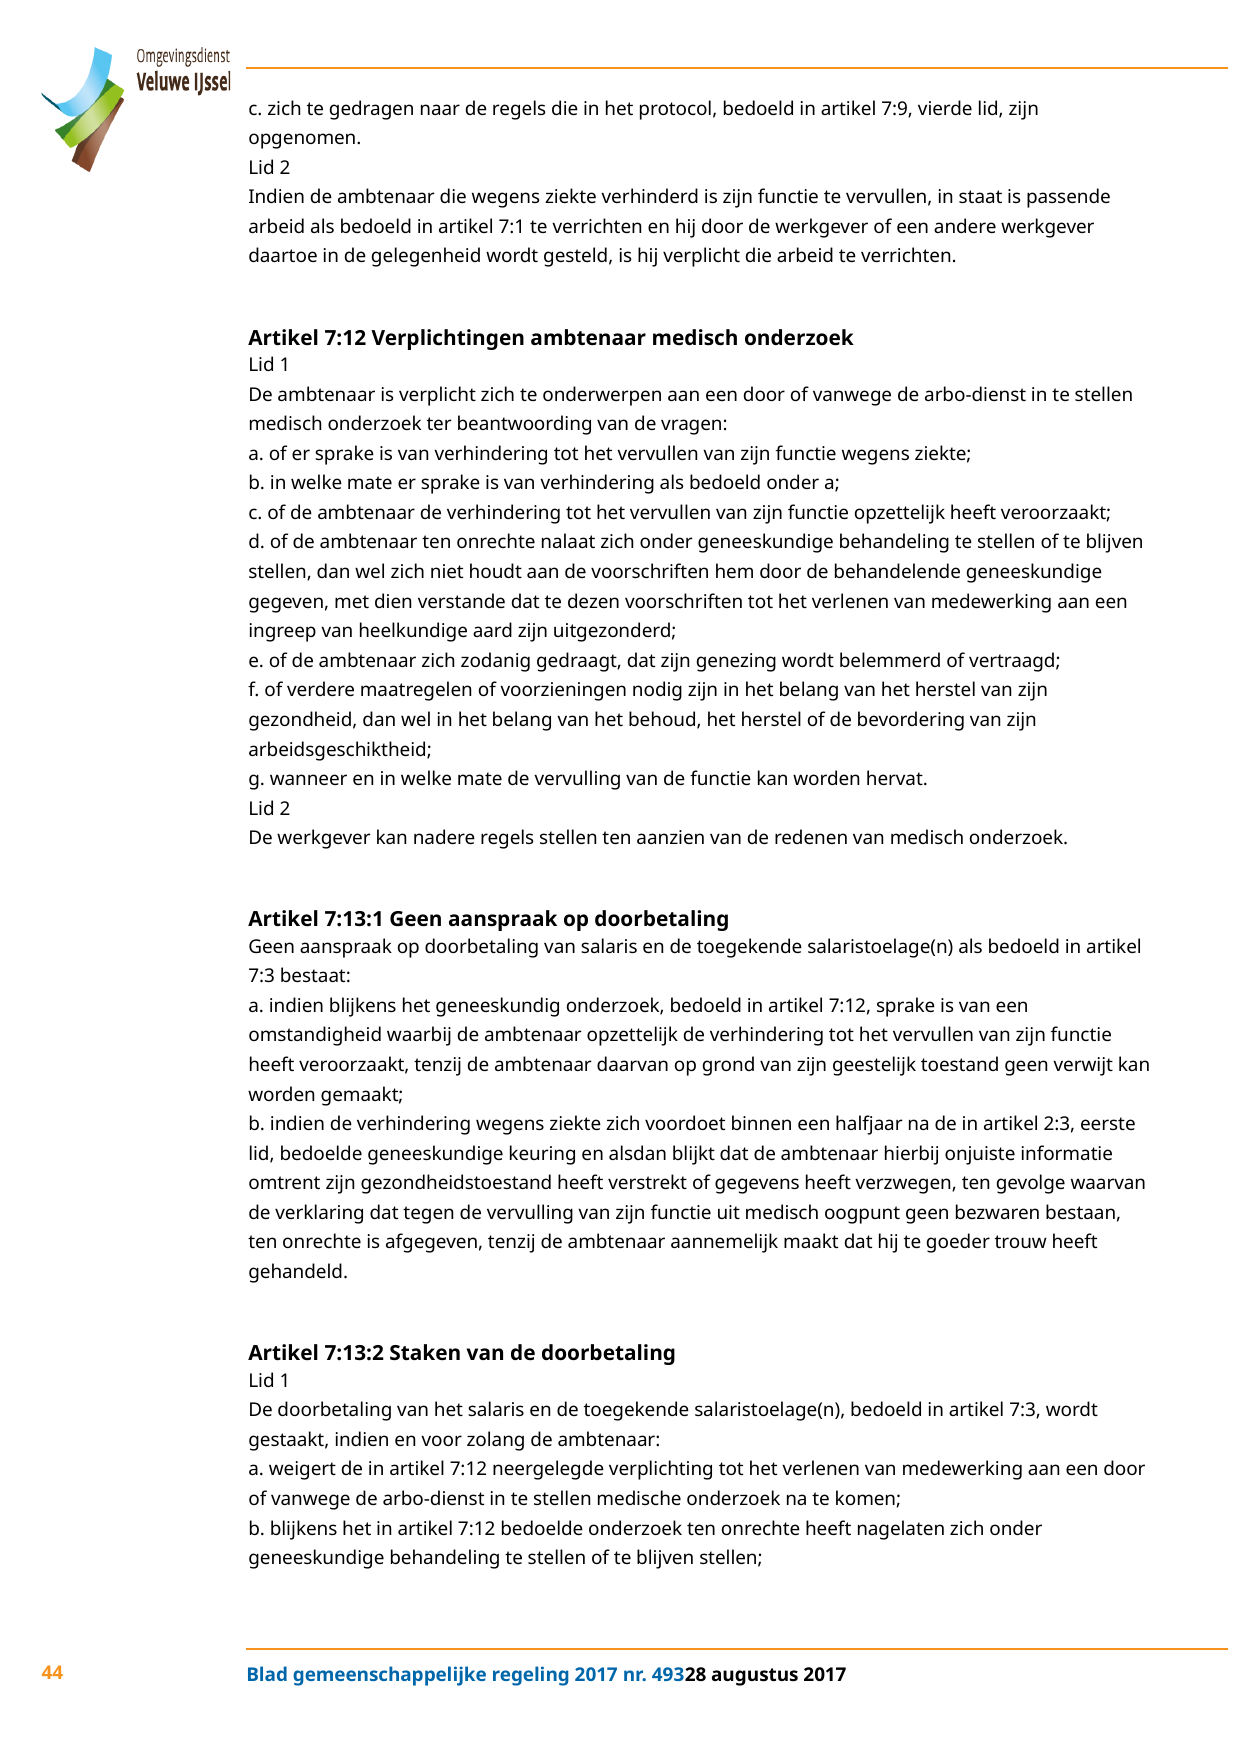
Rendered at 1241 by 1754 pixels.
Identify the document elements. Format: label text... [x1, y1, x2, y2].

text Lid 2 [248, 795, 1152, 821]
text Artikel 7:13:1 Geen aanspraak op doorbetaling [248, 904, 1152, 933]
text b. indien de verhindering wegens ziekte zich voordoet binnen een halfjaar na de in artikel 2:3, eerste lid, bedoelde geneeskundige keuring en alsdan blijkt dat de ambtenaar hierbij onjuiste informatie omtrent zijn gezondheidstoestand heeft verstrekt of gegevens heeft verzwegen, ten gevolge waarvan de verklaring dat tegen de vervulling van zijn functie uit medisch oogpunt geen bezwaren bestaan, ten onrechte is afgegeven, tenzij de ambtenaar aannemelijk maakt dat hij te goeder trouw heeft gehandeld. [248, 1110, 1152, 1284]
text Artikel 7:12 Verplichtingen ambtenaar medisch onderzoek [248, 323, 1152, 351]
text f. of verdere maatregelen of voorzieningen nodig zijn in het belang van het herstel van zijn gezondheid, dan wel in het belang van het behoud, het herstel of de bevordering van zijn arbeidsgeschiktheid; [248, 677, 1152, 761]
text e. of de ambtenaar zich zodanig gedraagt, dat zijn genezing wordt belemmerd of vertraagd; [248, 647, 1152, 673]
text a. of er sprake is van verhindering tot het vervullen van zijn functie wegens ziekte; [248, 440, 1152, 466]
text Indien de ambtenaar die wegens ziekte verhinderd is zijn functie te vervullen, in staat is passende arbeid als bedoeld in artikel 7:1 te verrichten en hij door de werkgever of een andere werkgever daartoe in de gelegenheid wordt gesteld, is hij verplicht die arbeid te verrichten. [248, 183, 1152, 268]
text Artikel 7:13:2 Staken van de doorbetaling [248, 1338, 1152, 1367]
text De werkgever kan nadere regels stellen ten aanzien van de redenen van medisch onderzoek. [248, 824, 1152, 850]
text g. wanneer en in welke mate de vervulling van de functie kan worden hervat. [248, 765, 1152, 791]
picture [41, 47, 231, 172]
text b. blijkens het in artikel 7:12 bedoelde onderzoek ten onrechte heeft nagelaten zich onder geneeskundige behandeling te stellen of te blijven stellen; [248, 1515, 1152, 1570]
text Lid 1 [248, 351, 1152, 377]
text d. of de ambtenaar ten onrechte nalaat zich onder geneeskundige behandeling te stellen of te blijven stellen, dan wel zich niet houdt aan de voorschriften hem door de behandelende geneeskundige gegeven, met dien verstande dat te dezen voorschriften tot het verlenen van medewerking aan een ingreep van heelkundige aard zijn uitgezonderd; [248, 529, 1152, 643]
text a. indien blijkens het geneeskundig onderzoek, bedoeld in artikel 7:12, sprake is van een omstandigheid waarbij de ambtenaar opzettelijk de verhindering tot het vervullen van zijn functie heeft veroorzaakt, tenzij de ambtenaar daarvan op grond van zijn geestelijk toestand geen verwijt kan worden gemaakt; [248, 992, 1152, 1107]
text De doorbetaling van het salaris en de toegekende salaristoelage(n), bedoeld in artikel 7:3, wordt gestaakt, indien en voor zolang de ambtenaar: [248, 1396, 1152, 1452]
text De ambtenaar is verplicht zich te onderwerpen aan een door of vanwege de arbo-dienst in te stellen medisch onderzoek ter beantwoording van de vragen: [248, 381, 1152, 436]
text Lid 2 [248, 154, 1152, 180]
text a. weigert de in artikel 7:12 neergelegde verplichting tot het verlenen van medewerking aan een door of vanwege de arbo-dienst in te stellen medische onderzoek na te komen; [248, 1456, 1152, 1511]
text c. of de ambtenaar de verhindering tot het vervullen van zijn functie opzettelijk heeft veroorzaakt; [248, 499, 1152, 525]
text Geen aanspraak op doorbetaling van salaris en de toegekende salaristoelage(n) als bedoeld in artikel 7:3 bestaat: [248, 933, 1152, 988]
text c. zich te gedragen naar de regels die in het protocol, bedoeld in artikel 7:9, vierde lid, zijn opgenomen. [248, 95, 1152, 150]
text b. in welke mate er sprake is van verhindering als bedoeld onder a; [248, 469, 1152, 495]
text Lid 1 [248, 1367, 1152, 1392]
